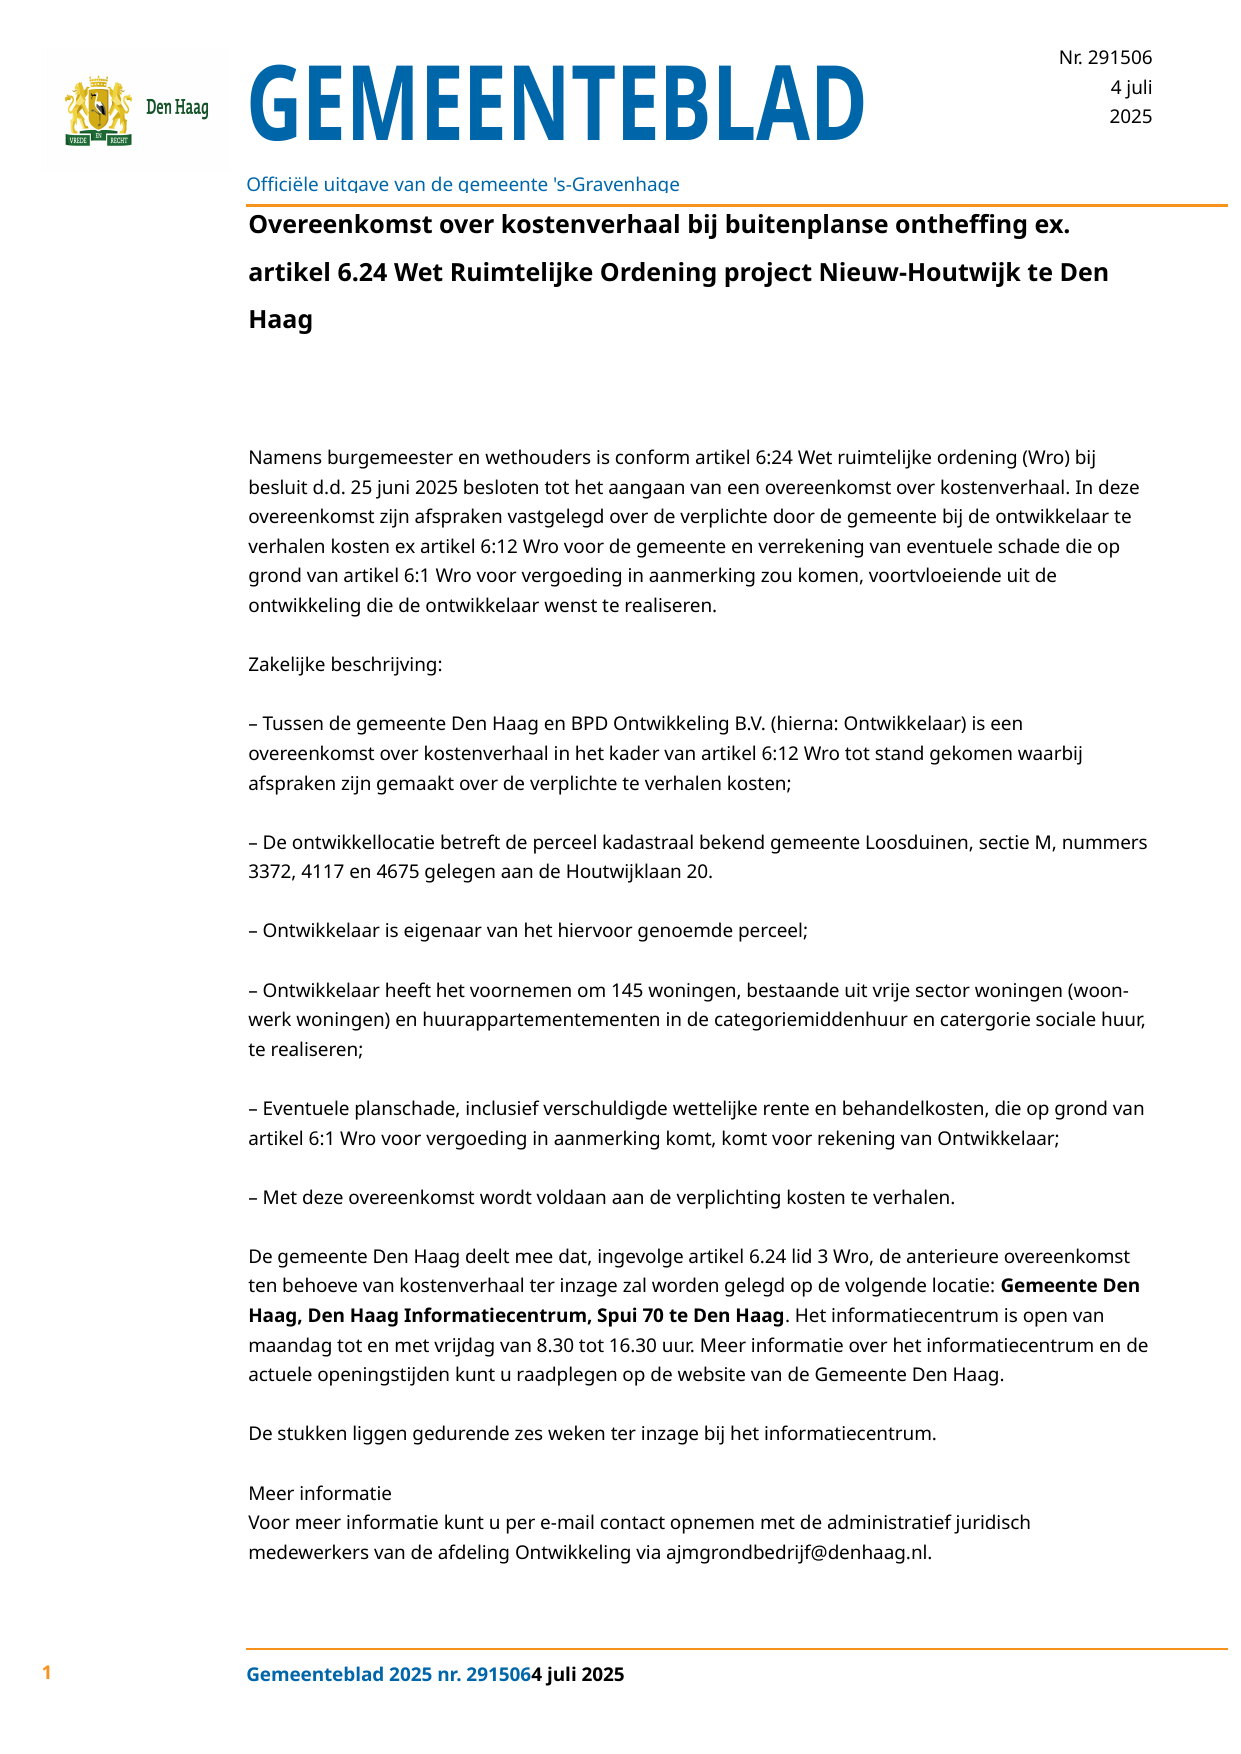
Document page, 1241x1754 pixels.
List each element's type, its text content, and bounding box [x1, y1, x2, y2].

text – Ontwikkelaar heeft het voornemen om 145 woningen, bestaande uit vrije sector woningen (woon-werk woningen) en huurappartementementen in de categoriemiddenhuur en catergorie sociale huur, te realiseren; [248, 977, 1152, 1062]
text Voor meer informatie kunt u per e-mail contact opnemen met de administratief juridisch medewerkers van de afdeling Ontwikkeling via ajmgrondbedrijf@denhaag.nl. [248, 1509, 1152, 1565]
text – Ontwikkelaar is eigenaar van het hiervoor genoemde perceel; [248, 918, 1152, 943]
text Meer informatie [248, 1480, 1152, 1506]
text – De ontwikkellocatie betreft de perceel kadastraal bekend gemeente Loosduinen, sectie M, nummers 3372, 4117 en 4675 gelegen aan de Houtwijklaan 20. [248, 829, 1152, 884]
text De stukken liggen gedurende zes weken ter inzage bij het informatiecentrum. [248, 1421, 1152, 1446]
text Overeenkomst over kostenverhaal bij buitenplanse ontheffing ex. artikel 6.24 Wet Ruimtelijke Ordening project Nieuw-Houtwijk te Den Haag [248, 207, 1152, 336]
text – Tussen de gemeente Den Haag en BPD Ontwikkeling B.V. (hierna: Ontwikkelaar) is een overeenkomst over kostenverhaal in het kader van artikel 6:12 Wro tot stand gekomen waarbij afspraken zijn gemaakt over de verplichte te verhalen kosten; [248, 711, 1152, 796]
text Zakelijke beschrijving: [248, 651, 1152, 677]
picture [41, 47, 231, 172]
text – Met deze overeenkomst wordt voldaan aan de verplichting kosten te verhalen. [248, 1184, 1152, 1210]
text Namens burgemeester en wethouders is conform artikel 6:24 Wet ruimtelijke ordening (Wro) bij besluit d.d. 25 juni 2025 besloten tot het aangaan van een overeenkomst over kostenverhaal. In deze overeenkomst zijn afspraken vastgelegd over de verplichte door de gemeente bij de ontwikkelaar te verhalen kosten ex artikel 6:12 Wro voor de gemeente en verrekening van eventuele schade die op grond van artikel 6:1 Wro voor vergoeding in aanmerking zou komen, voortvloeiende uit de ontwikkeling die de ontwikkelaar wenst te realiseren. [248, 444, 1152, 618]
text – Eventuele planschade, inclusief verschuldigde wettelijke rente en behandelkosten, die op grond van artikel 6:1 Wro voor vergoeding in aanmerking komt, komt voor rekening van Ontwikkelaar; [248, 1095, 1152, 1151]
text De gemeente Den Haag deelt mee dat, ingevolge artikel 6.24 lid 3 Wro, de anterieure overeenkomst ten behoeve van kostenverhaal ter inzage zal worden gelegd op de volgende locatie: Gemeente Den Haag, Den Haag Informatiecentrum, Spui 70 te Den Haag. Het informatiecentrum is open van maandag tot en met vrijdag van 8.30 tot 16.30 uur. Meer informatie over het informatiecentrum en de actuele openingstijden kunt u raadplegen op de website van de Gemeente Den Haag. [248, 1243, 1152, 1387]
